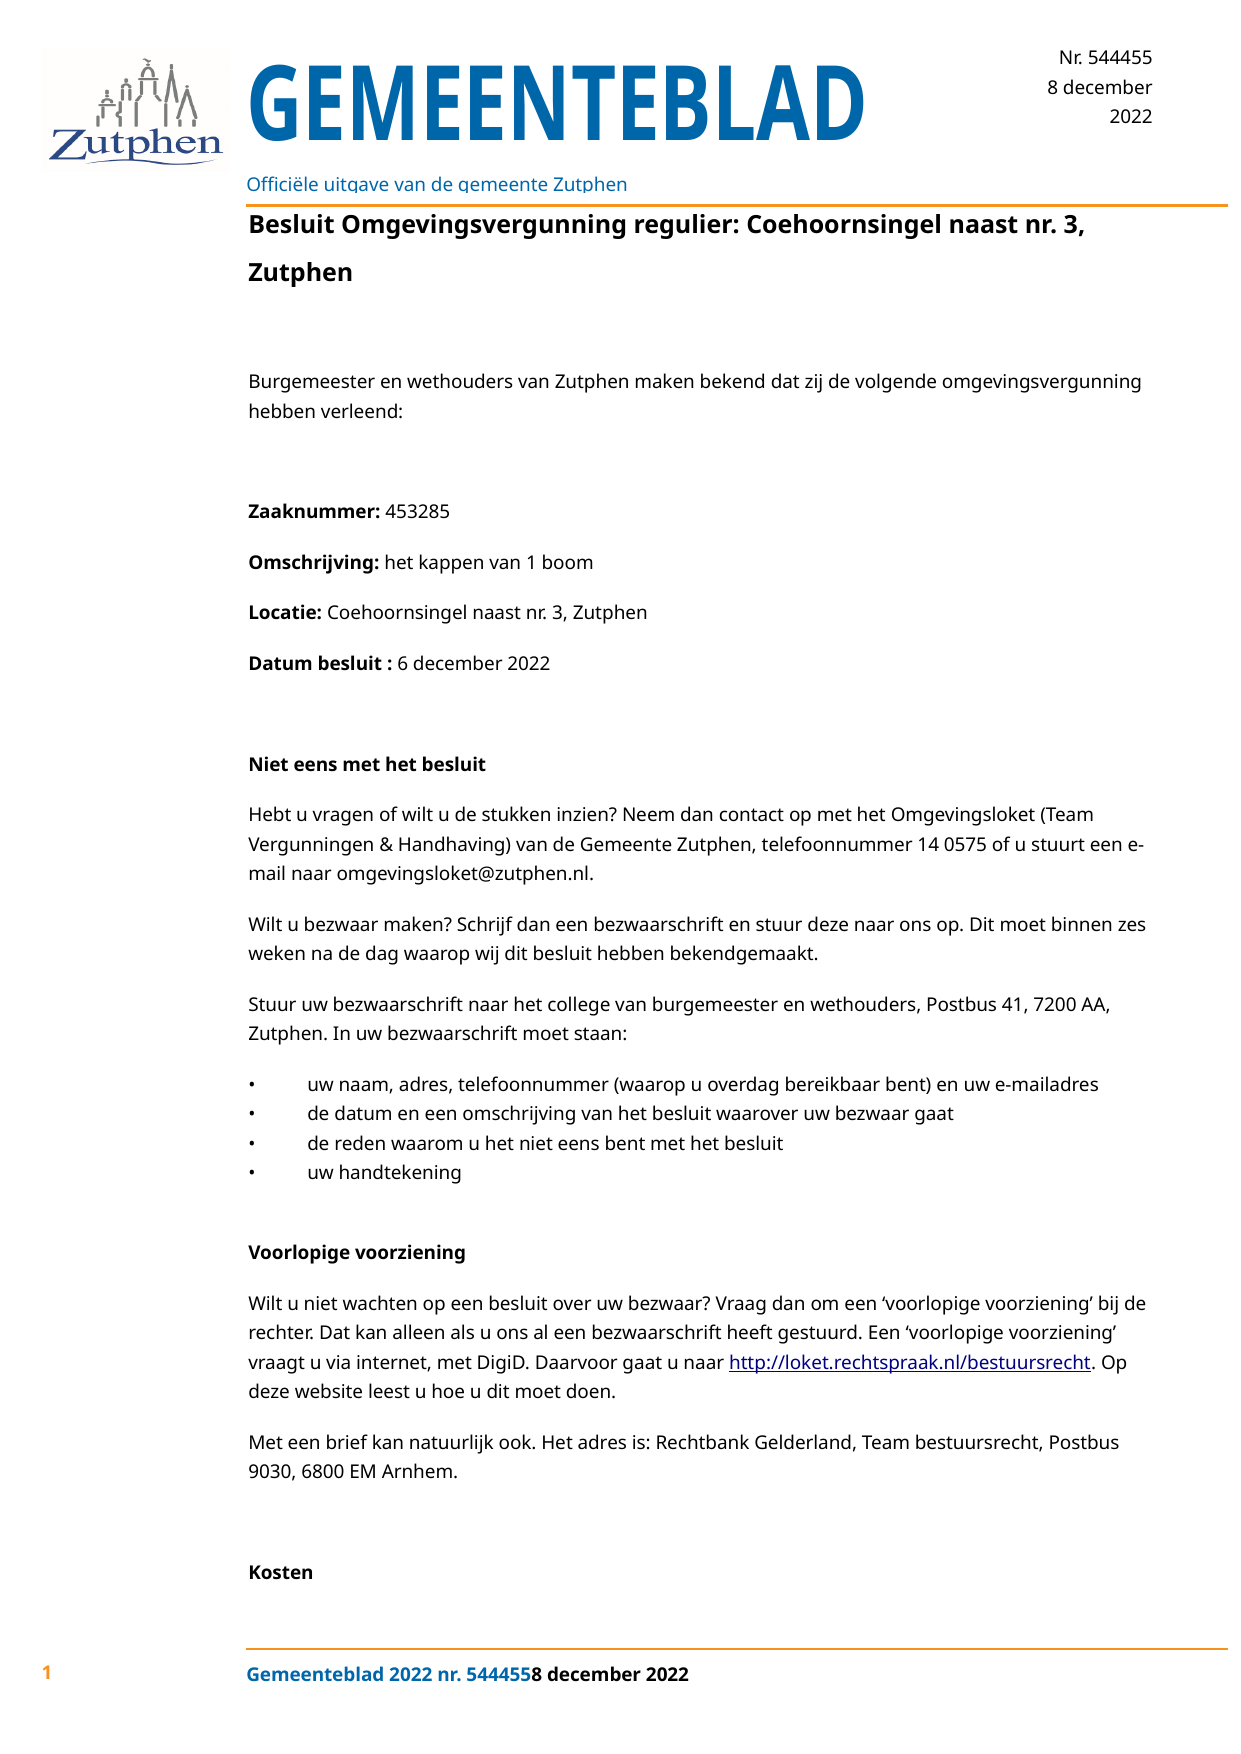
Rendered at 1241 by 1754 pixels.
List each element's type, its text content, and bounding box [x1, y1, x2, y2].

text Wilt u niet wachten op een besluit over uw bezwaar? Vraag dan om een ‘voorlopige voorziening’ bij de rechter. Dat kan alleen als u ons al een bezwaarschrift heeft gestuurd. Een ‘voorlopige voorziening’ vraagt u via internet, met DigiD. Daarvoor gaat u naar http://loket.rechtspraak.nl/bestuursrecht. Op deze website leest u hoe u dit moet doen. [248, 1290, 1152, 1404]
text Kosten [248, 1559, 1152, 1585]
text Wilt u bezwaar maken? Schrijf dan een bezwaarschrift en stuur deze naar ons op. Dit moet binnen zes weken na de dag waarop wij dit besluit hebben bekendgemaakt. [248, 911, 1152, 966]
text Stuur uw bezwaarschrift naar het college van burgemeester en wethouders, Postbus 41, 7200 AA, Zutphen. In uw bezwaarschrift moet staan: [248, 991, 1152, 1046]
text Datum besluit : 6 december 2022 [248, 650, 1152, 676]
text Met een brief kan natuurlijk ook. Het adres is: Rechtbank Gelderland, Team bestuursrecht, Postbus 9030, 6800 EM Arnhem. [248, 1429, 1152, 1484]
text Voorlopige voorziening [248, 1239, 1152, 1265]
text Omschrijving: het kappen van 1 boom [248, 549, 1152, 575]
text Niet eens met het besluit [248, 751, 1152, 777]
list de reden waarom u het niet eens bent met het besluit [248, 1130, 1152, 1156]
text Besluit Omgevingsvergunning regulier: Coehoornsingel naast nr. 3, Zutphen [248, 207, 1152, 288]
list uw handtekening [248, 1159, 1152, 1185]
picture [41, 47, 231, 172]
list uw naam, adres, telefoonnummer (waarop u overdag bereikbaar bent) en uw e-mailadres [248, 1071, 1152, 1097]
text Burgemeester en wethouders van Zutphen maken bekend dat zij de volgende omgevingsvergunning hebben verleend: [248, 368, 1152, 424]
text Hebt u vragen of wilt u de stukken inzien? Neem dan contact op met het Omgevingsloket (Team Vergunningen & Handhaving) van de Gemeente Zutphen, telefoonnummer 14 0575 of u stuurt een e-mail naar omgevingsloket@zutphen.nl. [248, 801, 1152, 886]
text Locatie: Coehoornsingel naast nr. 3, Zutphen [248, 599, 1152, 625]
list de datum en een omschrijving van het besluit waarover uw bezwaar gaat [248, 1100, 1152, 1126]
text Zaaknummer: 453285 [248, 499, 1152, 524]
